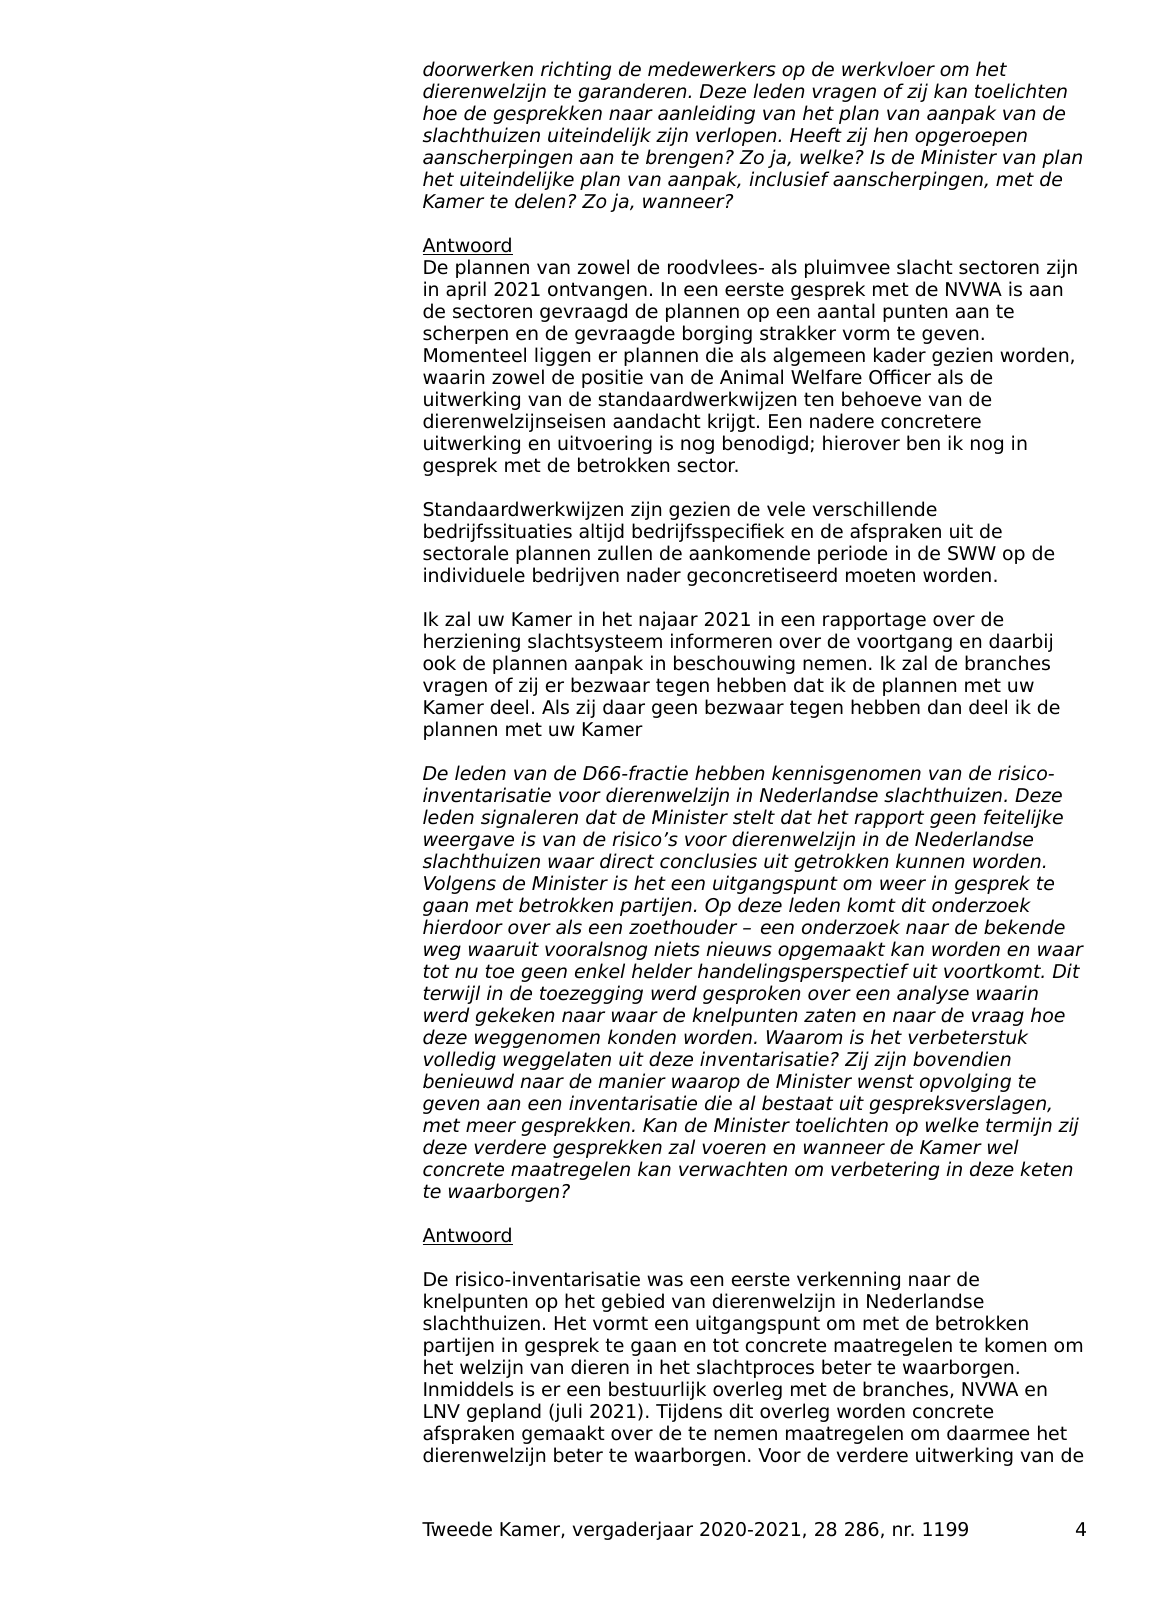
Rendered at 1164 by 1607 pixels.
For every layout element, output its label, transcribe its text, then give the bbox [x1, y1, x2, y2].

text De leden van de D66-fractie hebben kennisgenomen van de risico-inventarisatie voor dierenwelzijn in Nederlandse slachthuizen. Deze leden signaleren dat de Minister stelt dat het rapport geen feitelijke weergave is van de risico’s voor dierenwelzijn in de Nederlandse slachthuizen waar direct conclusies uit getrokken kunnen worden. Volgens de Minister is het een uitgangspunt om weer in gesprek te gaan met betrokken partijen. Op deze leden komt dit onderzoek hierdoor over als een zoethouder – een onderzoek naar de bekende weg waaruit vooralsnog niets nieuws opgemaakt kan worden en waar tot nu toe geen enkel helder handelingsperspectief uit voortkomt. Dit terwijl in de toezegging werd gesproken over een analyse waarin werd gekeken naar waar de knelpunten zaten en naar de vraag hoe deze weggenomen konden worden. Waarom is het verbeterstuk volledig weggelaten uit deze inventarisatie? Zij zijn bovendien benieuwd naar de manier waarop de Minister wenst opvolging te geven aan een inventarisatie die al bestaat uit gespreksverslagen, met meer gesprekken. Kan de Minister toelichten op welke termijn zij deze verdere gesprekken zal voeren en wanneer de Kamer wel concrete maatregelen kan verwachten om verbetering in deze keten te waarborgen? [422, 763, 1087, 1203]
text doorwerken richting de medewerkers op de werkvloer om het dierenwelzijn te garanderen. Deze leden vragen of zij kan toelichten hoe de gesprekken naar aanleiding van het plan van aanpak van de slachthuizen uiteindelijk zijn verlopen. Heeft zij hen opgeroepen aanscherpingen aan te brengen? Zo ja, welke? Is de Minister van plan het uiteindelijke plan van aanpak, inclusief aanscherpingen, met de Kamer te delen? Zo ja, wanneer? [422, 59, 1087, 213]
text Standaardwerkwijzen zijn gezien de vele verschillende bedrijfssituaties altijd bedrijfsspecifiek en de afspraken uit de sectorale plannen zullen de aankomende periode in de SWW op de individuele bedrijven nader geconcretiseerd moeten worden. [422, 499, 1087, 587]
text Ik zal uw Kamer in het najaar 2021 in een rapportage over de herziening slachtsysteem informeren over de voortgang en daarbij ook de plannen aanpak in beschouwing nemen. Ik zal de branches vragen of zij er bezwaar tegen hebben dat ik de plannen met uw Kamer deel. Als zij daar geen bezwaar tegen hebben dan deel ik de plannen met uw Kamer [422, 609, 1087, 741]
subtitle Antwoord [422, 235, 1087, 257]
text De plannen van zowel de roodvlees- als pluimvee slacht sectoren zijn in april 2021 ontvangen. In een eerste gesprek met de NVWA is aan de sectoren gevraagd de plannen op een aantal punten aan te scherpen en de gevraagde borging strakker vorm te geven. Momenteel liggen er plannen die als algemeen kader gezien worden, waarin zowel de positie van de Animal Welfare Officer als de uitwerking van de standaardwerkwijzen ten behoeve van de dierenwelzijnseisen aandacht krijgt. Een nadere concretere uitwerking en uitvoering is nog benodigd; hierover ben ik nog in gesprek met de betrokken sector. [422, 257, 1087, 477]
text De risico-inventarisatie was een eerste verkenning naar de knelpunten op het gebied van dierenwelzijn in Nederlandse slachthuizen. Het vormt een uitgangspunt om met de betrokken partijen in gesprek te gaan en tot concrete maatregelen te komen om het welzijn van dieren in het slachtproces beter te waarborgen. Inmiddels is er een bestuurlijk overleg met de branches, NVWA en LNV gepland (juli 2021). Tijdens dit overleg worden concrete afspraken gemaakt over de te nemen maatregelen om daarmee het dierenwelzijn beter te waarborgen. Voor de verdere uitwerking van de [422, 1269, 1087, 1467]
subtitle Antwoord [422, 1225, 1087, 1247]
